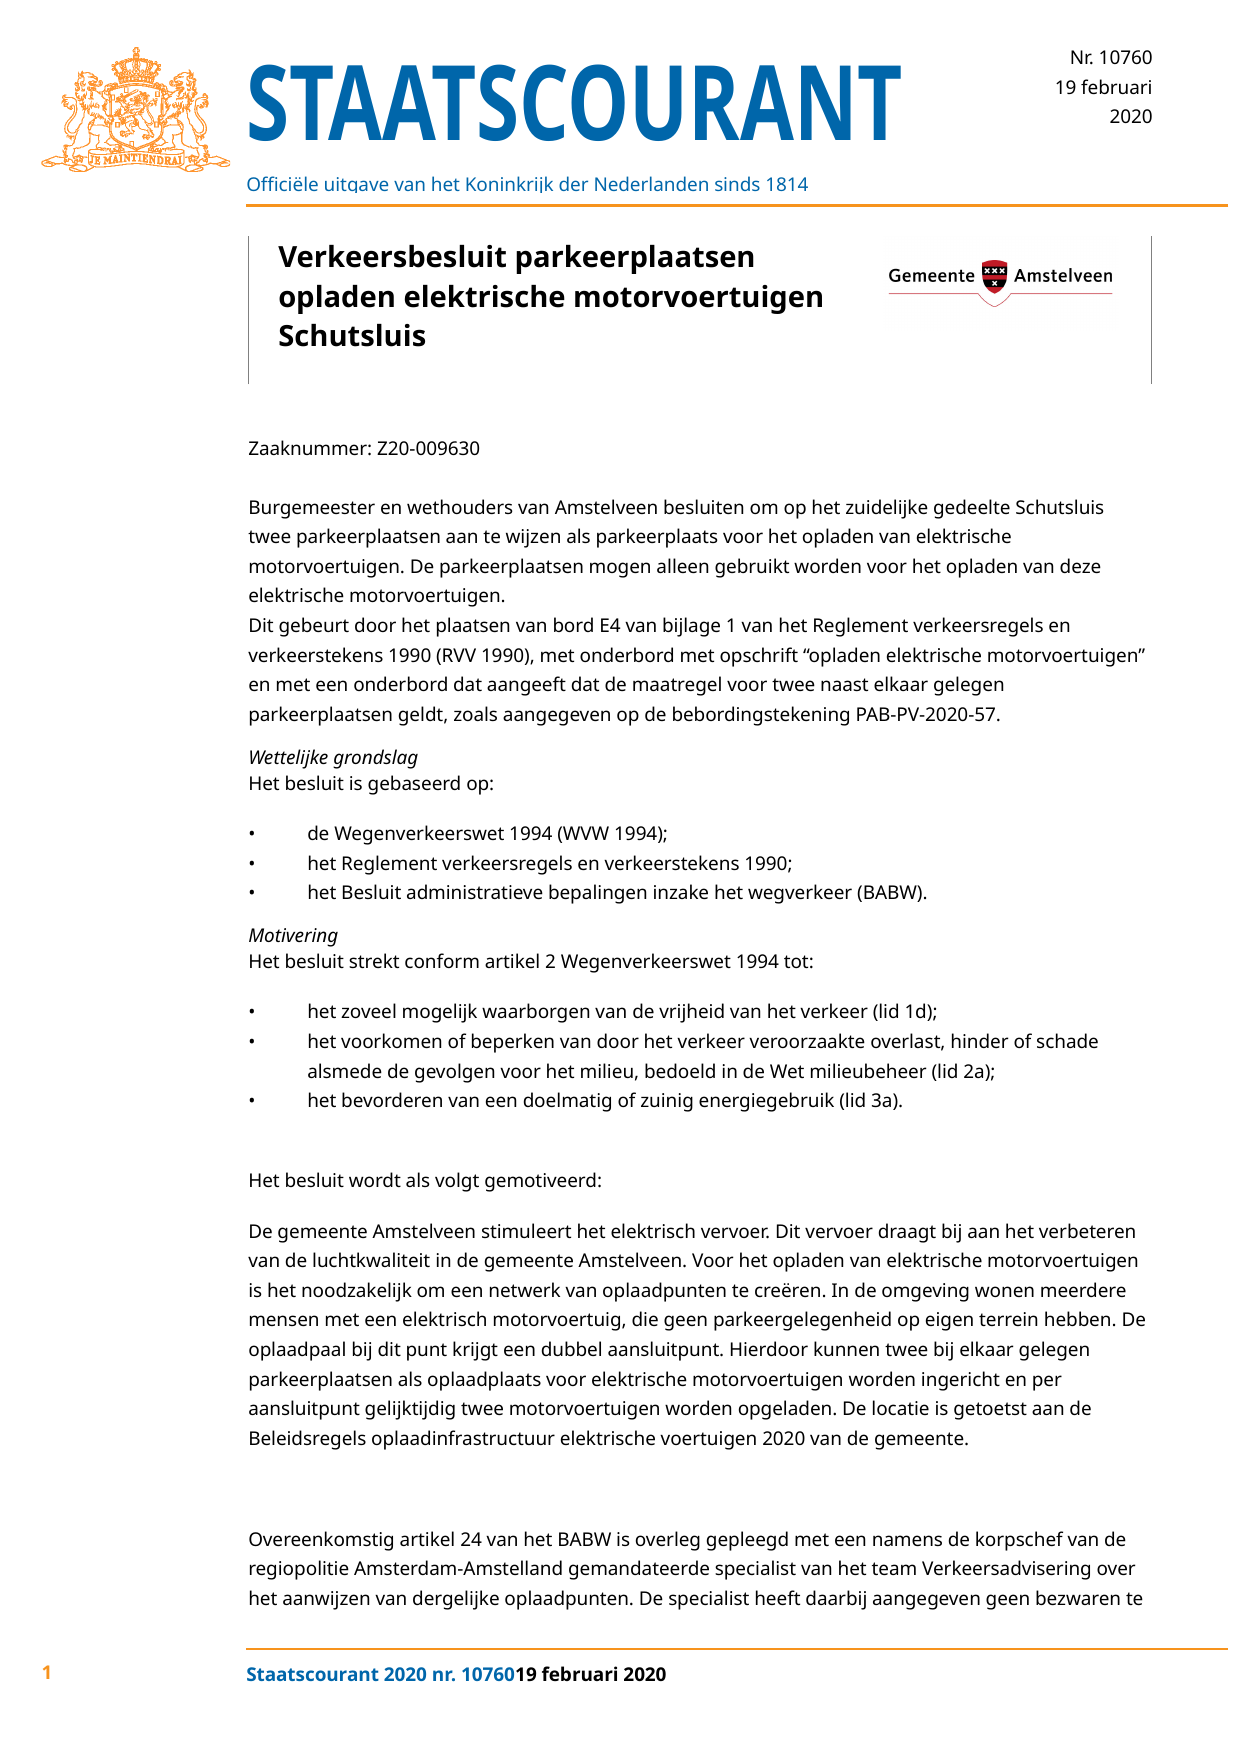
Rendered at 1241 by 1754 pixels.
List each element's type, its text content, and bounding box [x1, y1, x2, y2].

picture [41, 47, 231, 172]
list het bevorderen van een doelmatig of zuinig energiegebruik (lid 3a). [248, 1087, 1152, 1113]
text Het besluit wordt als volgt gemotiveerd: [248, 1167, 1152, 1193]
text Overeenkomstig artikel 24 van het BABW is overleg gepleegd met een namens de korpschef van de regiopolitie Amsterdam-Amstelland gemandateerde specialist van het team Verkeersadvisering over het aanwijzen van dergelijke oplaadpunten. De specialist heeft daarbij aangegeven geen bezwaren te [248, 1526, 1152, 1611]
text Het besluit strekt conform artikel 2 Wegenverkeerswet 1994 tot: [248, 948, 1152, 974]
text De gemeente Amstelveen stimuleert het elektrisch vervoer. Dit vervoer draagt bij aan het verbeteren van de luchtkwaliteit in de gemeente Amstelveen. Voor het opladen van elektrische motorvoertuigen is het noodzakelijk om een netwerk van oplaadpunten te creëren. In de omgeving wonen meerdere mensen met een elektrisch motorvoertuig, die geen parkeergelegenheid op eigen terrein hebben. De oplaadpaal bij dit punt krijgt een dubbel aansluitpunt. Hierdoor kunnen twee bij elkaar gelegen parkeerplaatsen als oplaadplaats voor elektrische motorvoertuigen worden ingericht en per aansluitpunt gelijktijdig twee motorvoertuigen worden opgeladen. De locatie is getoetst aan de Beleidsregels oplaadinfrastructuur elektrische voertuigen 2020 van de gemeente. [248, 1218, 1152, 1451]
table_header Verkeersbesluit parkeerplaatsen opladen elektrische motorvoertuigen Schutsluis [249, 236, 850, 384]
text Het besluit is gebaseerd op: [248, 770, 1152, 796]
list de Wegenverkeerswet 1994 (WVW 1994); [248, 820, 1152, 846]
picture [882, 236, 1119, 331]
text Dit gebeurt door het plaatsen van bord E4 van bijlage 1 van het Reglement verkeersregels en verkeerstekens 1990 (RVV 1990), met onderbord met opschrift “opladen elektrische motorvoertuigen” en met een onderbord dat aangeeft dat de maatregel voor twee naast elkaar gelegen parkeerplaatsen geldt, zoals aangegeven op de bebordingstekening PAB-PV-2020-57. [248, 612, 1152, 727]
text Burgemeester en wethouders van Amstelveen besluiten om op het zuidelijke gedeelte Schutsluis twee parkeerplaatsen aan te wijzen als parkeerplaats voor het opladen van elektrische motorvoertuigen. De parkeerplaatsen mogen alleen gebruikt worden voor het opladen van deze elektrische motorvoertuigen. [248, 494, 1152, 608]
list het Besluit administratieve bepalingen inzake het wegverkeer (BABW). [248, 879, 1152, 905]
text Motivering [248, 922, 1152, 948]
text Zaaknummer: Z20-009630 [248, 435, 1152, 460]
list het voorkomen of beperken van door het verkeer veroorzaakte overlast, hinder of schade alsmede de gevolgen voor het milieu, bedoeld in de Wet milieubeheer (lid 2a); [248, 1028, 1152, 1083]
text Wettelijke grondslag [248, 744, 1152, 770]
list het zoveel mogelijk waarborgen van de vrijheid van het verkeer (lid 1d); [248, 999, 1152, 1024]
table_header [850, 236, 1151, 384]
list het Reglement verkeersregels en verkeerstekens 1990; [248, 850, 1152, 876]
